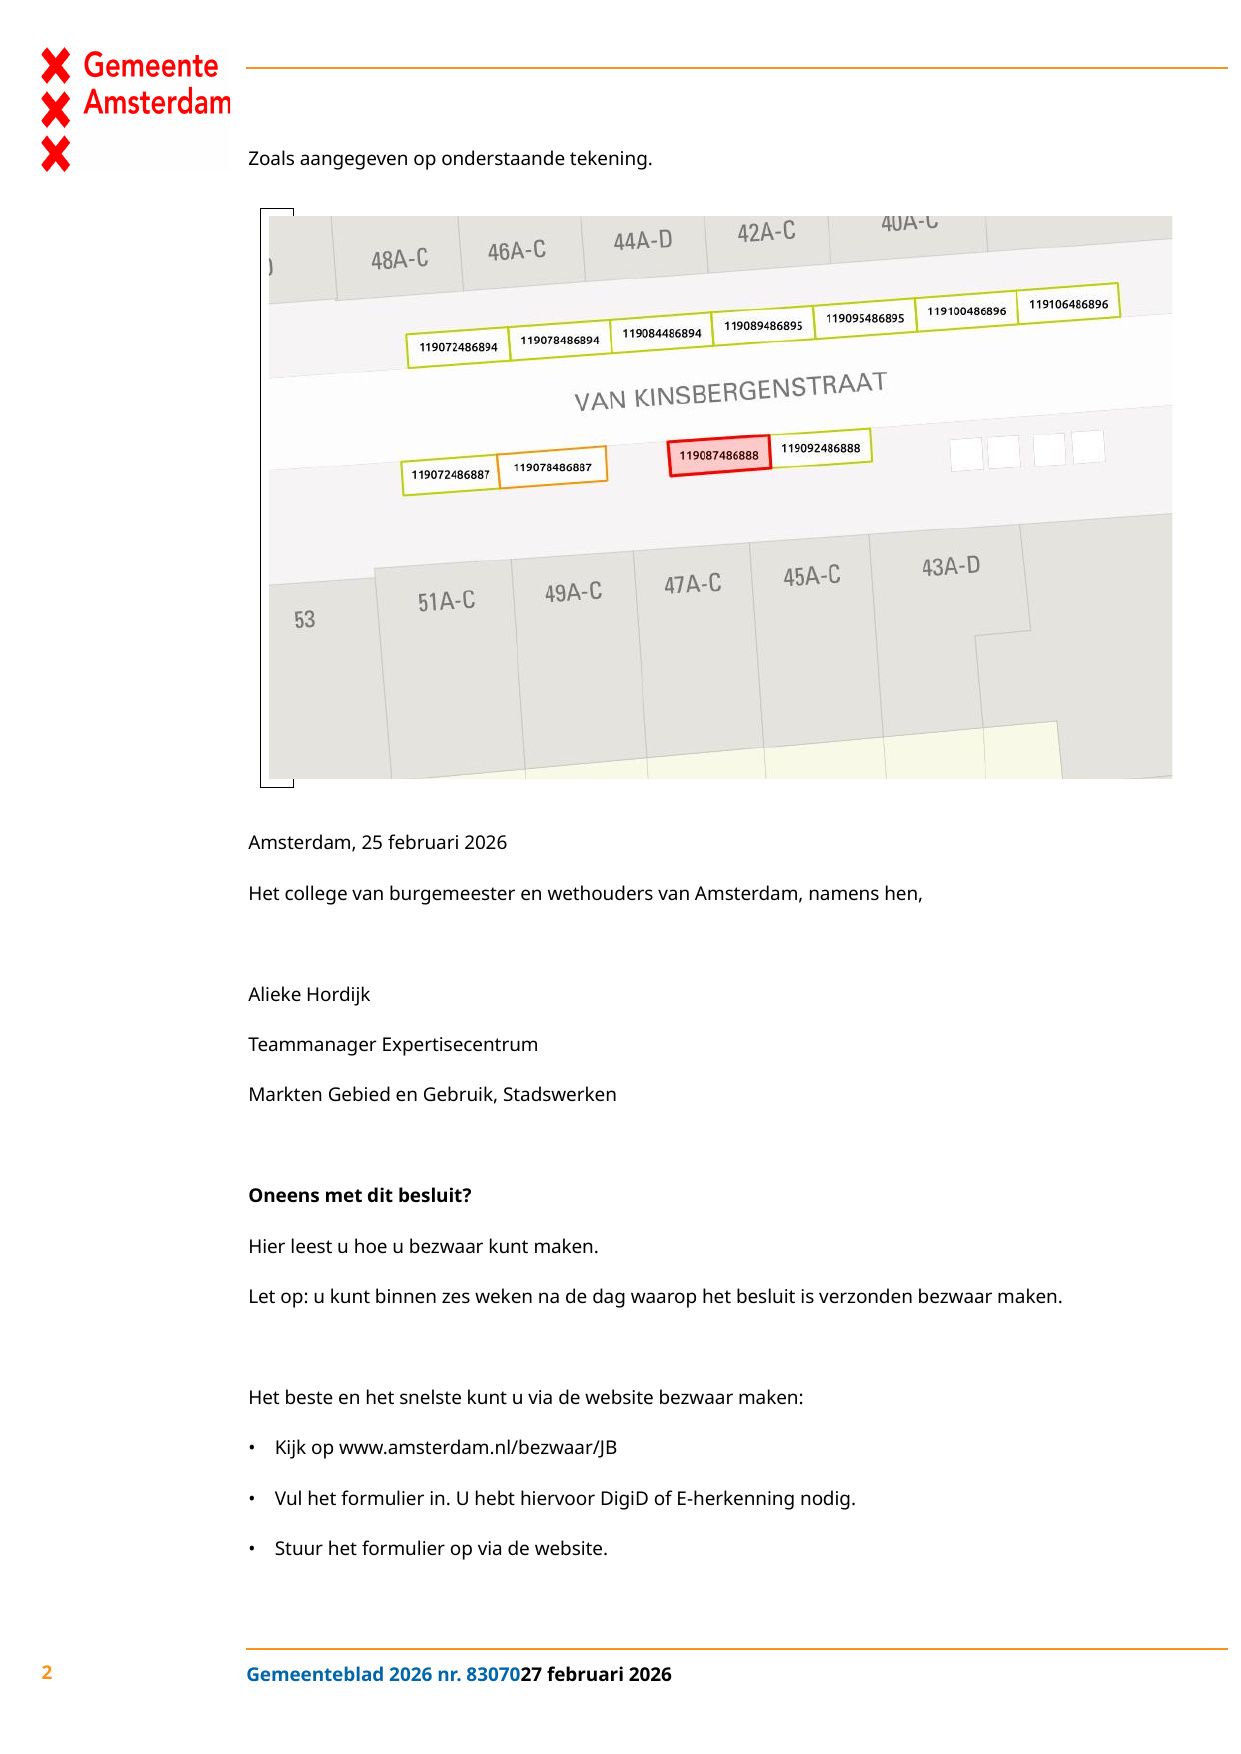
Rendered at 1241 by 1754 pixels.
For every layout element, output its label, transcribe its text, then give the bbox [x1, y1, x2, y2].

text • Kijk op www.amsterdam.nl/bezwaar/JB [248, 1434, 1152, 1460]
picture [41, 47, 231, 172]
text Het beste en het snelste kunt u via de website bezwaar maken: [248, 1384, 1152, 1410]
text Oneens met dit besluit? [248, 1182, 1152, 1208]
text Het college van burgemeester en wethouders van Amsterdam, namens hen, [248, 880, 1152, 906]
text Amsterdam, 25 februari 2026 [248, 829, 1152, 855]
picture [268, 216, 1173, 779]
text Let op: u kunt binnen zes weken na de dag waarop het besluit is verzonden bezwaar maken. [248, 1283, 1152, 1309]
text Teammanager Expertisecentrum [248, 1031, 1152, 1057]
text Hier leest u hoe u bezwaar kunt maken. [248, 1233, 1152, 1259]
text Alieke Hordijk [248, 981, 1152, 1007]
text Markten Gebied en Gebruik, Stadswerken [248, 1082, 1152, 1107]
text • Vul het formulier in. U hebt hiervoor DigiD of E-herkenning nodig. [248, 1485, 1152, 1511]
text Zoals aangegeven op onderstaande tekening. [248, 145, 1152, 171]
text • Stuur het formulier op via de website. [248, 1535, 1152, 1561]
